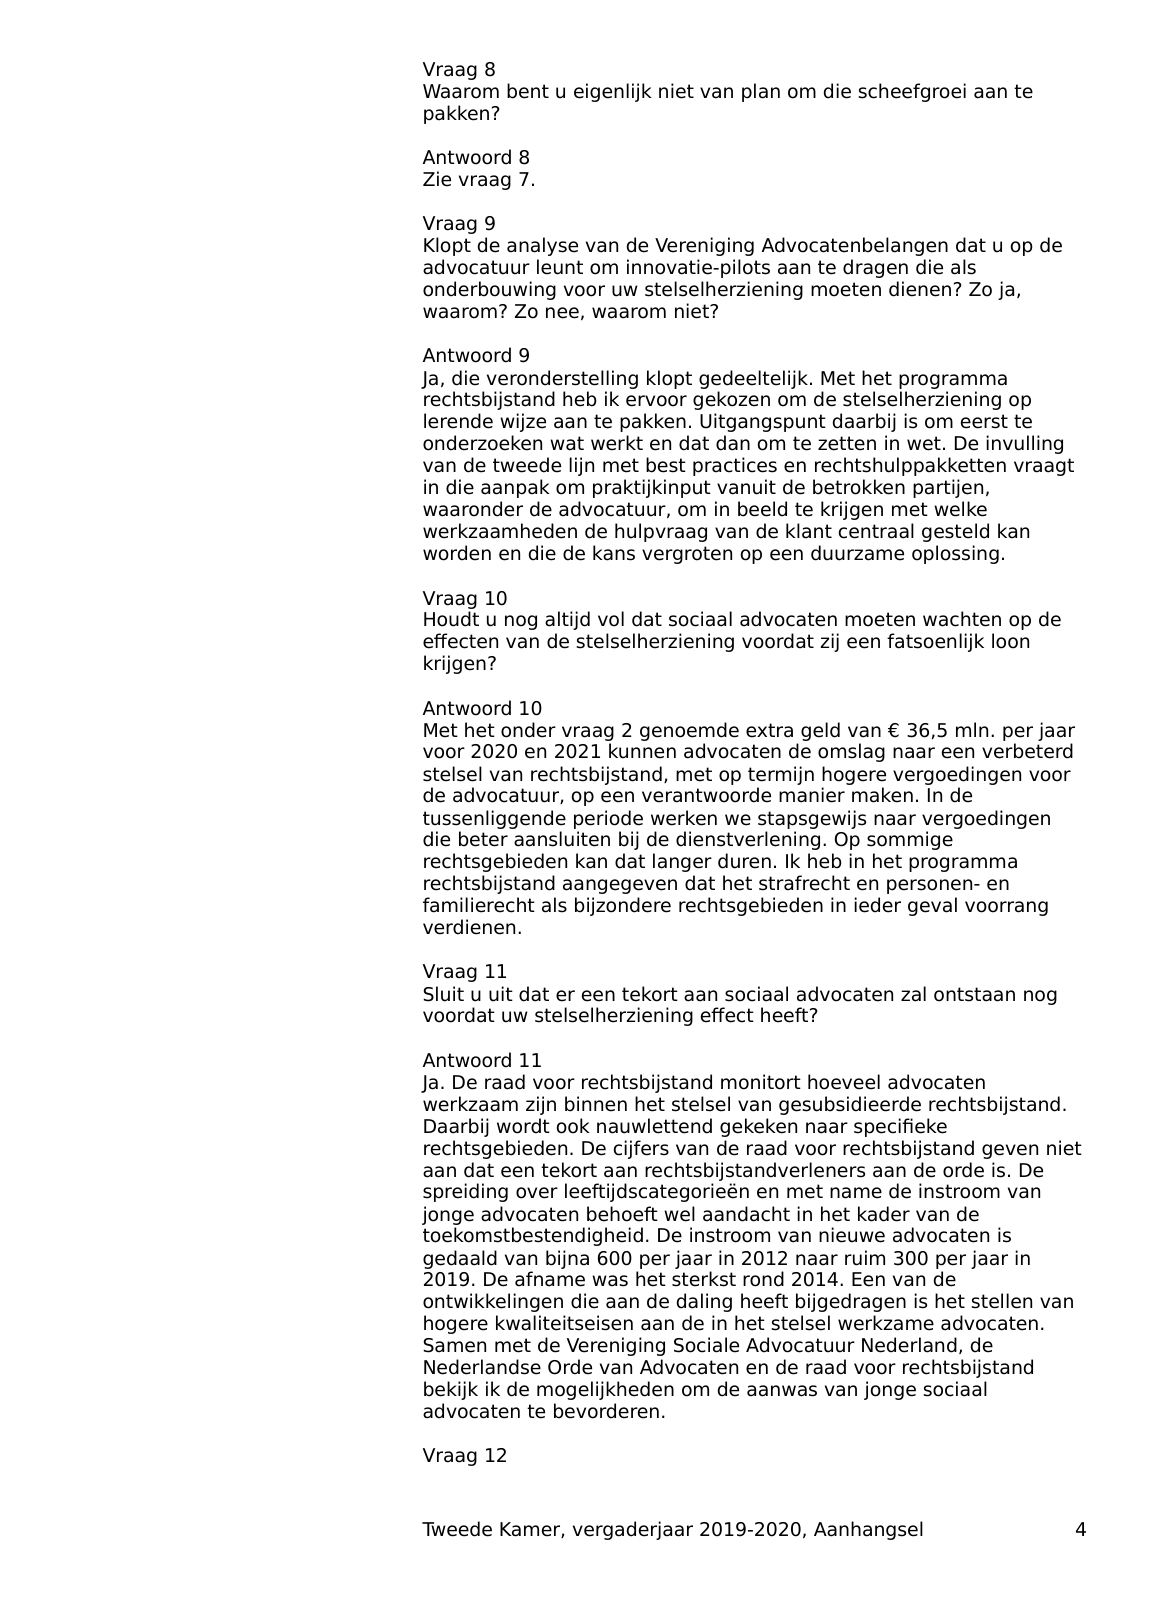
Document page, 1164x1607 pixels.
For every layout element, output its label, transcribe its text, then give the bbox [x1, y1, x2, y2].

text Ja, die veronderstelling klopt gedeeltelijk. Met het programma rechtsbijstand heb ik ervoor gekozen om de stelselherziening op lerende wijze aan te pakken. Uitgangspunt daarbij is om eerst te onderzoeken wat werkt en dat dan om te zetten in wet. De invulling van de tweede lijn met best practices en rechtshulppakketten vraagt in die aanpak om praktijkinput vanuit de betrokken partijen, waaronder de advocatuur, om in beeld te krijgen met welke werkzaamheden de hulpvraag van de klant centraal gesteld kan worden en die de kans vergroten op een duurzame oplossing. [422, 367, 1087, 565]
text Klopt de analyse van de Vereniging Advocatenbelangen dat u op de advocatuur leunt om innovatie-pilots aan te dragen die als onderbouwing voor uw stelselherziening moeten dienen? Zo ja, waarom? Zo nee, waarom niet? [422, 235, 1087, 323]
text Antwoord 8 [422, 147, 1087, 169]
text Antwoord 9 [422, 345, 1087, 367]
text Ja. De raad voor rechtsbijstand monitort hoeveel advocaten werkzaam zijn binnen het stelsel van gesubsidieerde rechtsbijstand. Daarbij wordt ook nauwlettend gekeken naar specifieke rechtsgebieden. De cijfers van de raad voor rechtsbijstand geven niet aan dat een tekort aan rechtsbijstandverleners aan de orde is. De spreiding over leeftijdscategorieën en met name de instroom van jonge advocaten behoeft wel aandacht in het kader van de toekomstbestendigheid. De instroom van nieuwe advocaten is gedaald van bijna 600 per jaar in 2012 naar ruim 300 per jaar in 2019. De afname was het sterkst rond 2014. Een van de ontwikkelingen die aan de daling heeft bijgedragen is het stellen van hogere kwaliteitseisen aan de in het stelsel werkzame advocaten. Samen met de Vereniging Sociale Advocatuur Nederland, de Nederlandse Orde van Advocaten en de raad voor rechtsbijstand bekijk ik de mogelijkheden om de aanwas van jonge sociaal advocaten te bevorderen. [422, 1072, 1087, 1423]
text Waarom bent u eigenlijk niet van plan om die scheefgroei aan te pakken? [422, 81, 1087, 125]
text Vraag 11 [422, 961, 1087, 983]
text Antwoord 10 [422, 697, 1087, 719]
text Sluit u uit dat er een tekort aan sociaal advocaten zal ontstaan nog voordat uw stelselherziening effect heeft? [422, 983, 1087, 1027]
text Met het onder vraag 2 genoemde extra geld van € 36,5 mln. per jaar voor 2020 en 2021 kunnen advocaten de omslag naar een verbeterd stelsel van rechtsbijstand, met op termijn hogere vergoedingen voor de advocatuur, op een verantwoorde manier maken. In de tussenliggende periode werken we stapsgewijs naar vergoedingen die beter aansluiten bij de dienstverlening. Op sommige rechtsgebieden kan dat langer duren. Ik heb in het programma rechtsbijstand aangegeven dat het strafrecht en personen- en familierecht als bijzondere rechtsgebieden in ieder geval voorrang verdienen. [422, 719, 1087, 939]
text Vraag 12 [422, 1445, 1087, 1467]
text Zie vraag 7. [422, 169, 1087, 191]
text Vraag 10 [422, 587, 1087, 609]
text Antwoord 11 [422, 1049, 1087, 1072]
text Houdt u nog altijd vol dat sociaal advocaten moeten wachten op de effecten van de stelselherziening voordat zij een fatsoenlijk loon krijgen? [422, 609, 1087, 675]
text Vraag 8 [422, 59, 1087, 81]
text Vraag 9 [422, 213, 1087, 235]
